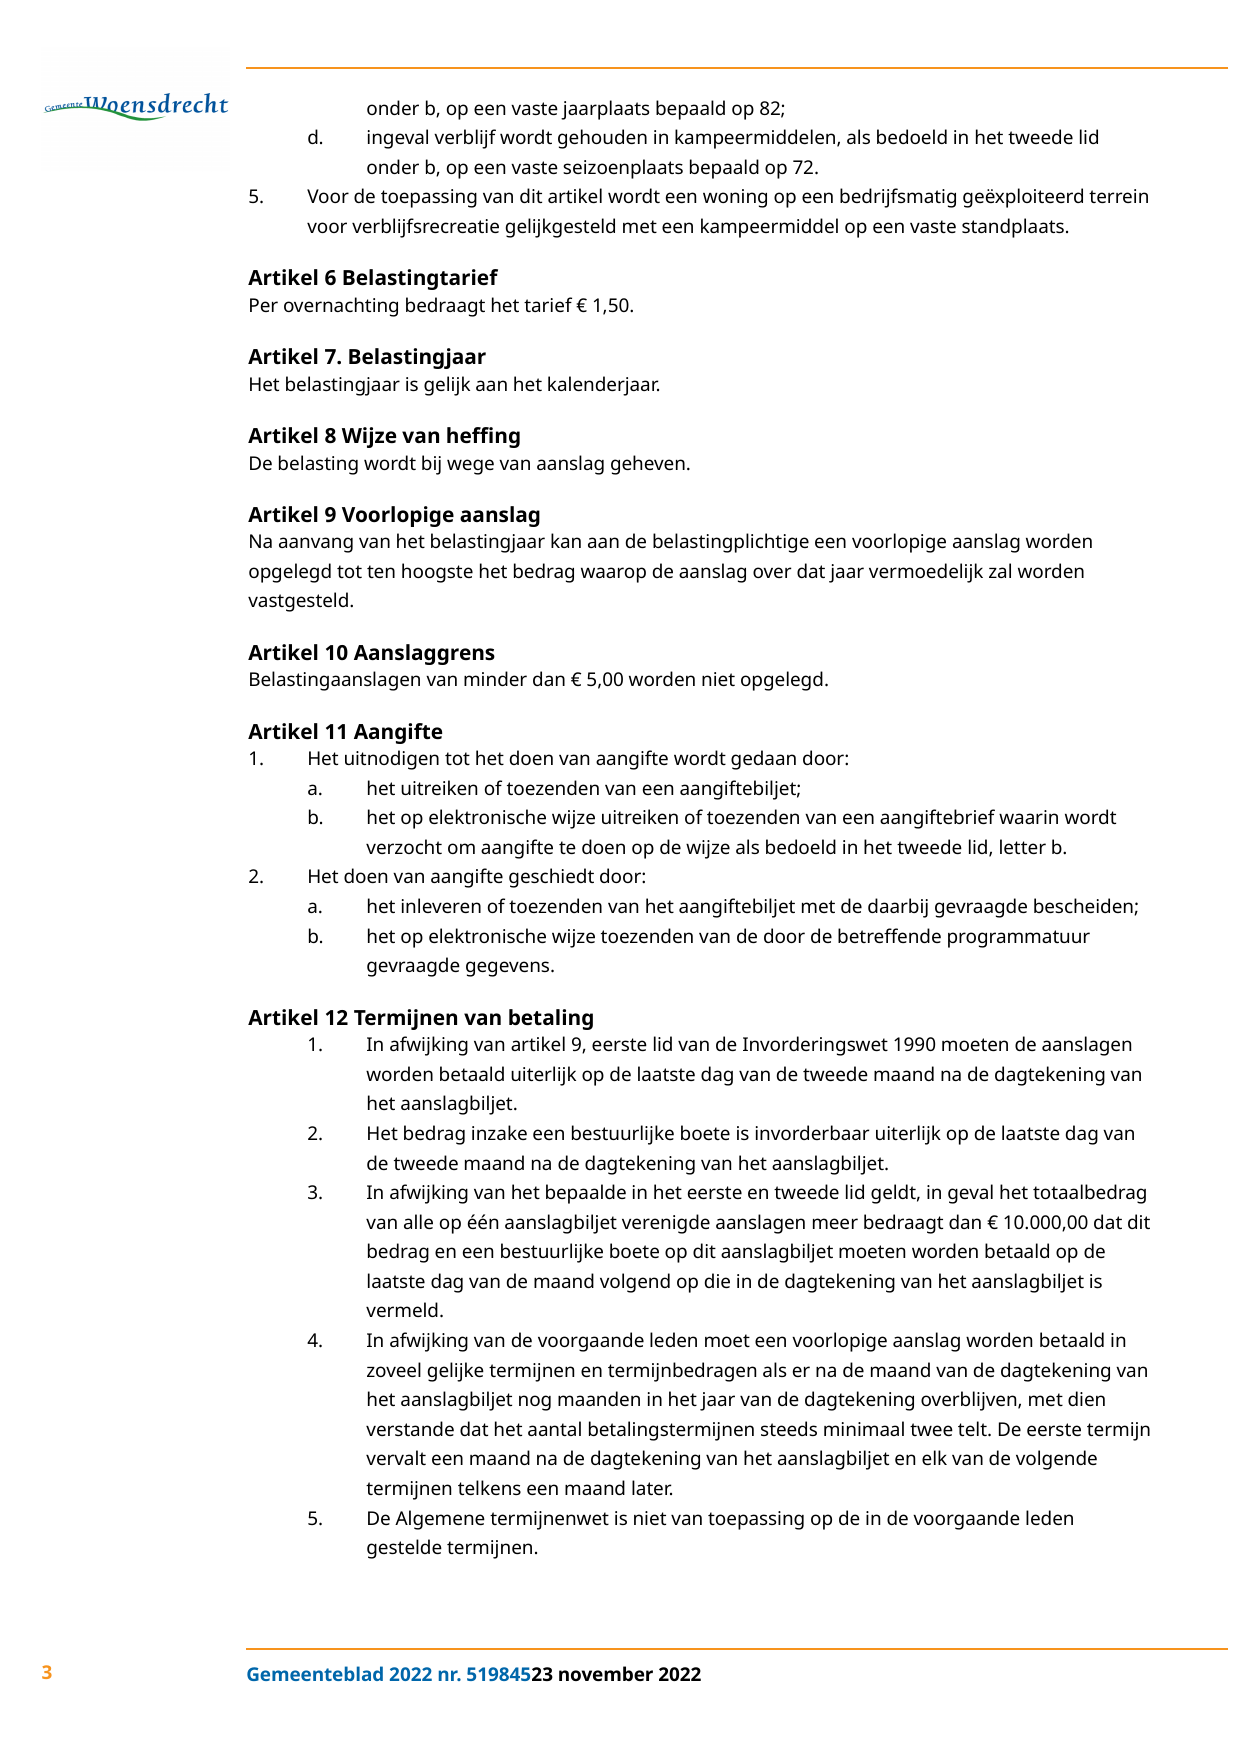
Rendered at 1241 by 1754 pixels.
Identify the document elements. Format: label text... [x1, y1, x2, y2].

text Per overnachting bedraagt het tarief € 1,50. [248, 292, 1152, 318]
text Artikel 10 Aanslaggrens [248, 638, 1152, 667]
list De Algemene termijnenwet is niet van toepassing op de in de voorgaande leden gestelde termijnen. [307, 1505, 1152, 1560]
text Na aanvang van het belastingjaar kan aan de belastingplichtige een voorlopige aanslag worden opgelegd tot ten hoogste het bedrag waarop de aanslag over dat jaar vermoedelijk zal worden vastgesteld. [248, 528, 1152, 613]
list het op elektronische wijze uitreiken of toezenden van een aangiftebrief waarin wordt verzocht om aangifte te doen op de wijze als bedoeld in het tweede lid, letter b. [307, 804, 1152, 860]
text Artikel 8 Wijze van heffing [248, 421, 1152, 450]
list het op elektronische wijze toezenden van de door de betreffende programmatuur gevraagde gegevens. [307, 923, 1152, 978]
text Artikel 11 Aangifte [248, 717, 1152, 745]
list onder b, op een vaste jaarplaats bepaald op 82; [307, 95, 1152, 121]
text De belasting wordt bij wege van aanslag geheven. [248, 450, 1152, 475]
list het inleveren of toezenden van het aangiftebiljet met de daarbij gevraagde bescheiden; [307, 893, 1152, 919]
text Artikel 6 Belastingtarief [248, 263, 1152, 292]
list In afwijking van het bepaalde in het eerste en tweede lid geldt, in geval het totaalbedrag van alle op één aanslagbiljet verenigde aanslagen meer bedraagt dan € 10.000,00 dat dit bedrag en een bestuurlijke boete op dit aanslagbiljet moeten worden betaald op de laatste dag van de maand volgend op die in de dagtekening van het aanslagbiljet is vermeld. [307, 1179, 1152, 1323]
list In afwijking van artikel 9, eerste lid van de Invorderingswet 1990 moeten de aanslagen worden betaald uiterlijk op de laatste dag van de tweede maand na de dagtekening van het aanslagbiljet. [307, 1031, 1152, 1116]
list Het doen van aangifte geschiedt door: [248, 864, 1152, 889]
text Artikel 9 Voorlopige aanslag [248, 500, 1152, 528]
list ingeval verblijf wordt gehouden in kampeermiddelen, als bedoeld in het tweede lid onder b, op een vaste seizoenplaats bepaald op 72. [307, 124, 1152, 180]
list In afwijking van de voorgaande leden moet een voorlopige aanslag worden betaald in zoveel gelijke termijnen en termijnbedragen als er na de maand van de dagtekening van het aanslagbiljet nog maanden in het jaar van de dagtekening overblijven, met dien verstande dat het aantal betalingstermijnen steeds minimaal twee telt. De eerste termijn vervalt een maand na de dagtekening van het aanslagbiljet en elk van de volgende termijnen telkens een maand later. [307, 1327, 1152, 1501]
text Artikel 12 Termijnen van betaling [248, 1003, 1152, 1031]
text Belastingaanslagen van minder dan € 5,00 worden niet opgelegd. [248, 667, 1152, 692]
list Het uitnodigen tot het doen van aangifte wordt gedaan door: [248, 745, 1152, 771]
text Het belastingjaar is gelijk aan het kalenderjaar. [248, 371, 1152, 397]
picture [41, 47, 231, 172]
text Artikel 7. Belastingjaar [248, 342, 1152, 371]
list Het bedrag inzake een bestuurlijke boete is invorderbaar uiterlijk op de laatste dag van de tweede maand na de dagtekening van het aanslagbiljet. [307, 1120, 1152, 1175]
list Voor de toepassing van dit artikel wordt een woning op een bedrijfsmatig geëxploiteerd terrein voor verblijfsrecreatie gelijkgesteld met een kampeermiddel op een vaste standplaats. [248, 183, 1152, 239]
list het uitreiken of toezenden van een aangiftebiljet; [307, 775, 1152, 801]
